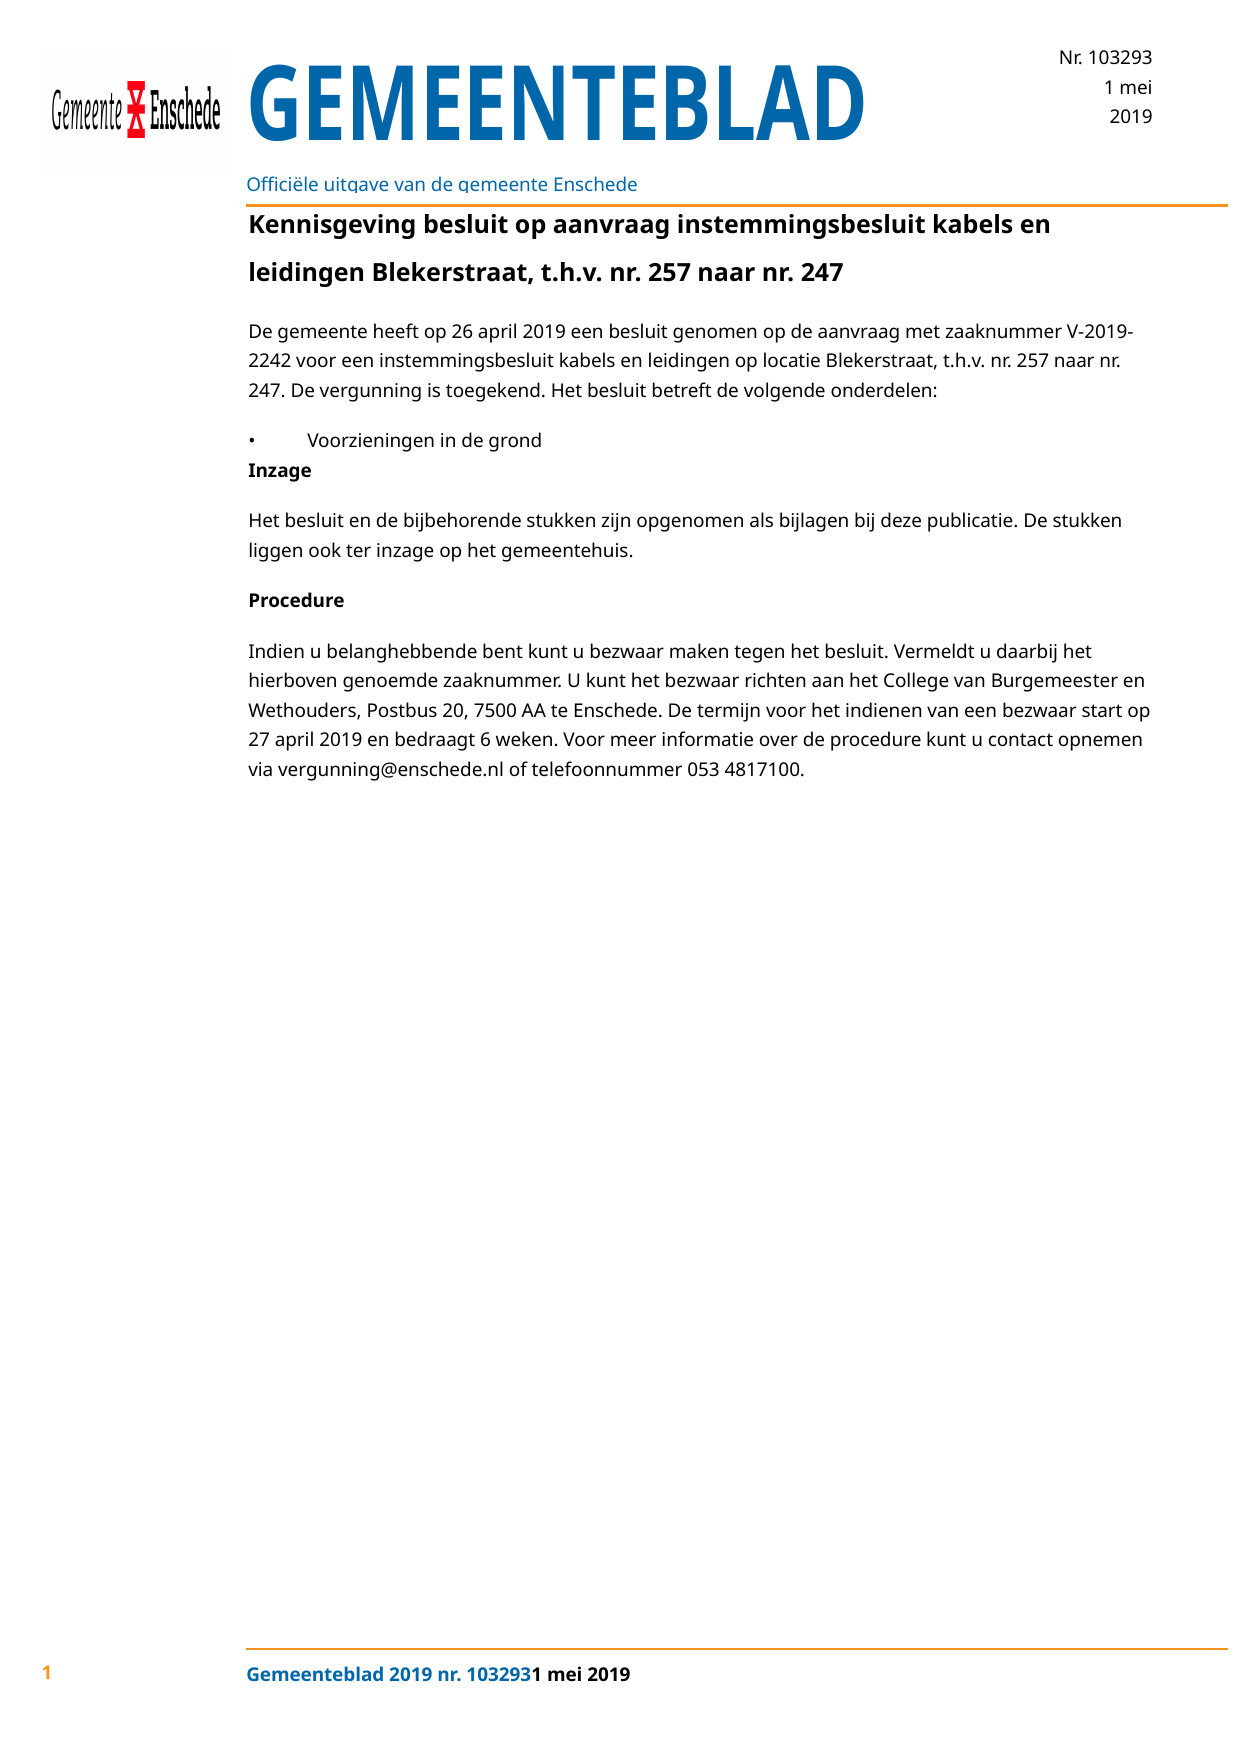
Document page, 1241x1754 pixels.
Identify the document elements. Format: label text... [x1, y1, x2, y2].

picture [41, 47, 231, 172]
text Procedure [248, 587, 1152, 613]
text Indien u belanghebbende bent kunt u bezwaar maken tegen het besluit. Vermeldt u daarbij het hierboven genoemde zaaknummer. U kunt het bezwaar richten aan het College van Burgemees­ter en Wethouders, Postbus 20, 7500 AA te Enschede. De termijn voor het indienen van een bezwaar start op 27 april 2019 en bedraagt 6 weken. Voor meer informatie over de procedure kunt u contact opnemen via vergunning@enschede.nl of telefoonnummer 053 4817100. [248, 638, 1152, 782]
text De gemeente heeft op 26 april 2019 een besluit genomen op de aanvraag met zaaknummer V-2019-2242 voor een instemmingsbesluit kabels en leidingen op locatie Blekerstraat, t.h.v. nr. 257 naar nr. 247. De vergunning is toegekend. Het besluit betreft de volgende onderdelen: [248, 318, 1152, 403]
list Voorzieningen in de grond [248, 427, 1152, 453]
text Het besluit en de bijbehorende stukken zijn opgenomen als bijlagen bij deze publicatie. De stukken liggen ook ter inzage op het gemeentehuis. [248, 507, 1152, 563]
text Kennisgeving besluit op aanvraag instemmingsbesluit kabels en leidingen Blekerstraat, t.h.v. nr. 257 naar nr. 247 [248, 207, 1152, 288]
text Inzage [248, 457, 1152, 483]
